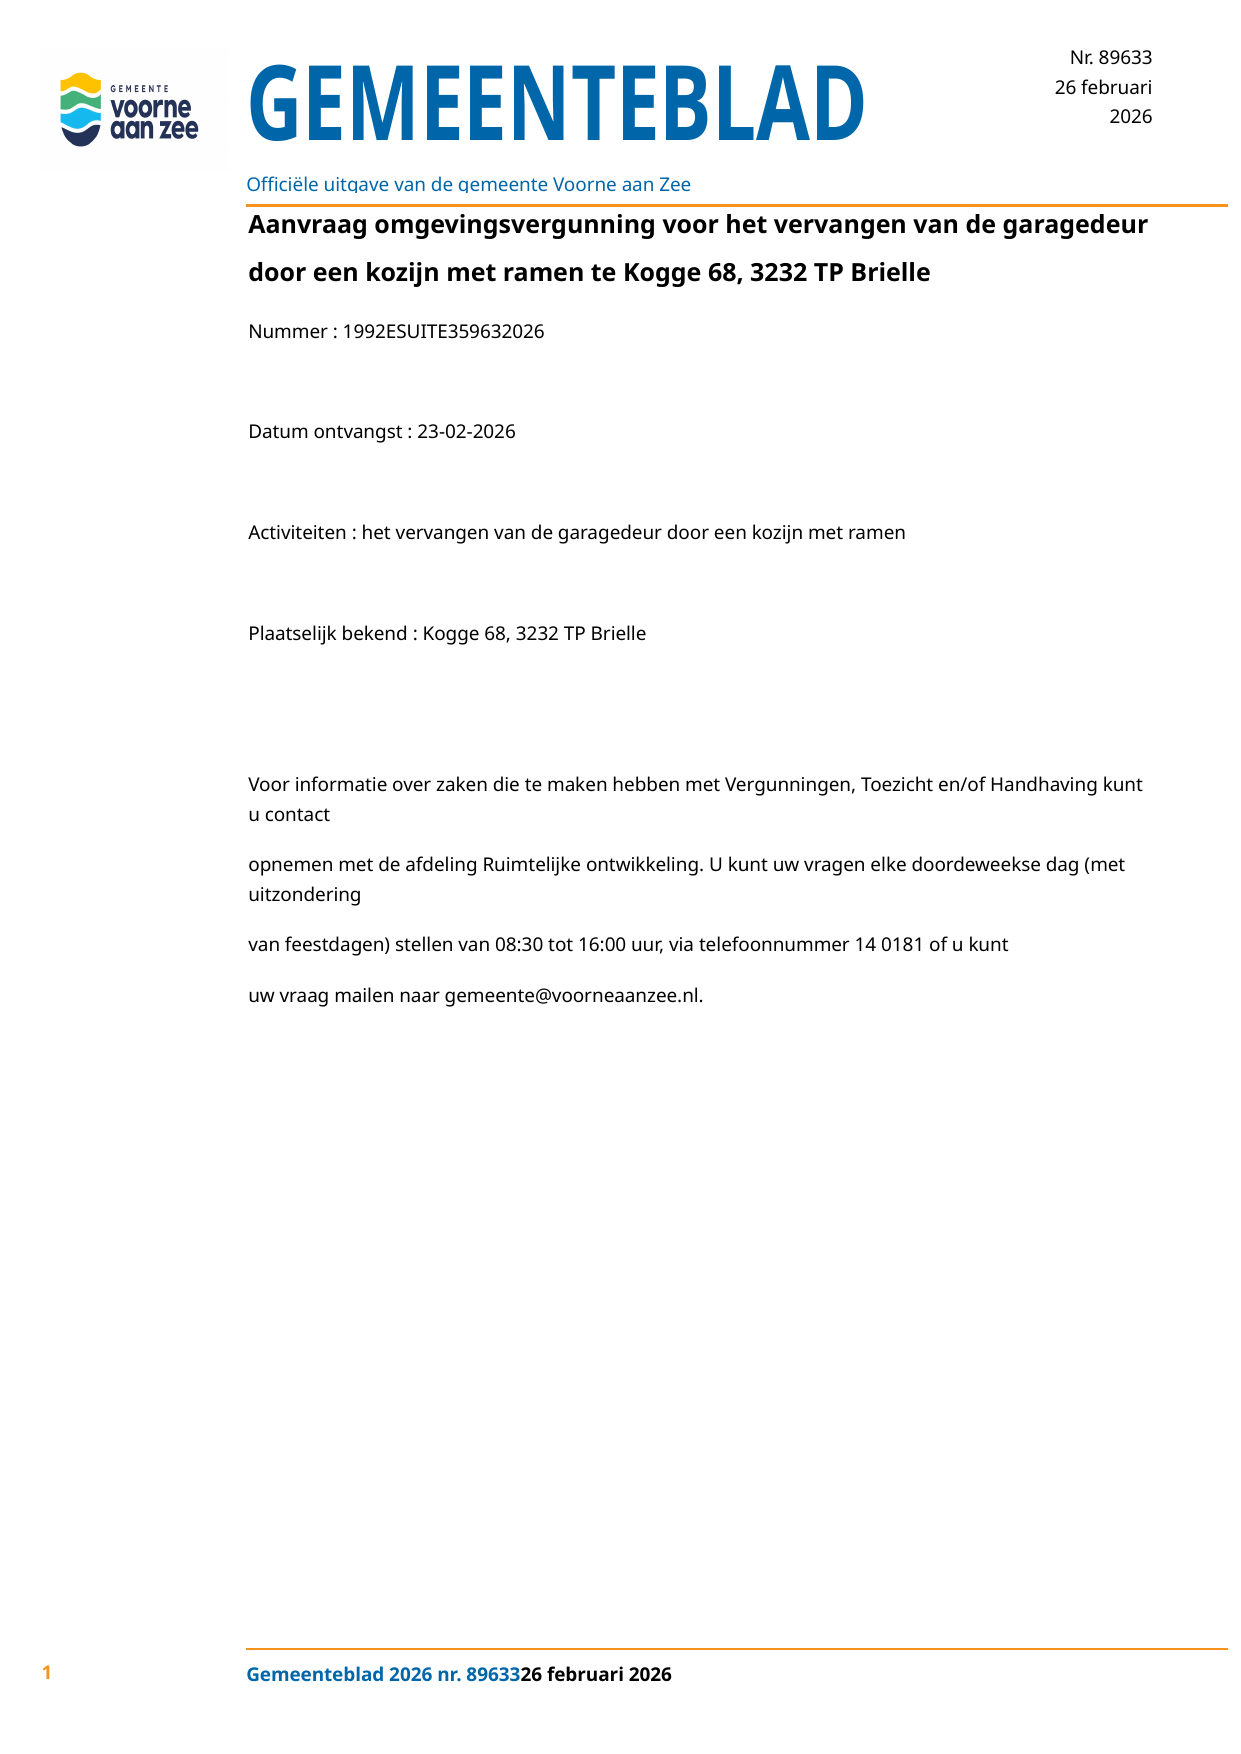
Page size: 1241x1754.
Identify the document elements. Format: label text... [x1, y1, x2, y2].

text uw vraag mailen naar gemeente@voorneaanzee.nl. [248, 982, 1152, 1008]
text opnemen met de afdeling Ruimtelijke ontwikkeling. U kunt uw vragen elke doordeweekse dag (met uitzondering [248, 852, 1152, 907]
text Nummer : 1992ESUITE359632026 [248, 318, 1152, 344]
text van feestdagen) stellen van 08:30 tot 16:00 uur, via telefoonnummer 14 0181 of u kunt [248, 932, 1152, 957]
text Datum ontvangst : 23-02-2026 [248, 419, 1152, 444]
text Plaatselijk bekend : Kogge 68, 3232 TP Brielle [248, 620, 1152, 646]
text Aanvraag omgevingsvergunning voor het vervangen van de garagedeur door een kozijn met ramen te Kogge 68, 3232 TP Brielle [248, 207, 1152, 288]
text Voor informatie over zaken die te maken hebben met Vergunningen, Toezicht en/of Handhaving kunt u contact [248, 772, 1152, 827]
picture [41, 47, 231, 172]
text Activiteiten : het vervangen van de garagedeur door een kozijn met ramen [248, 519, 1152, 545]
